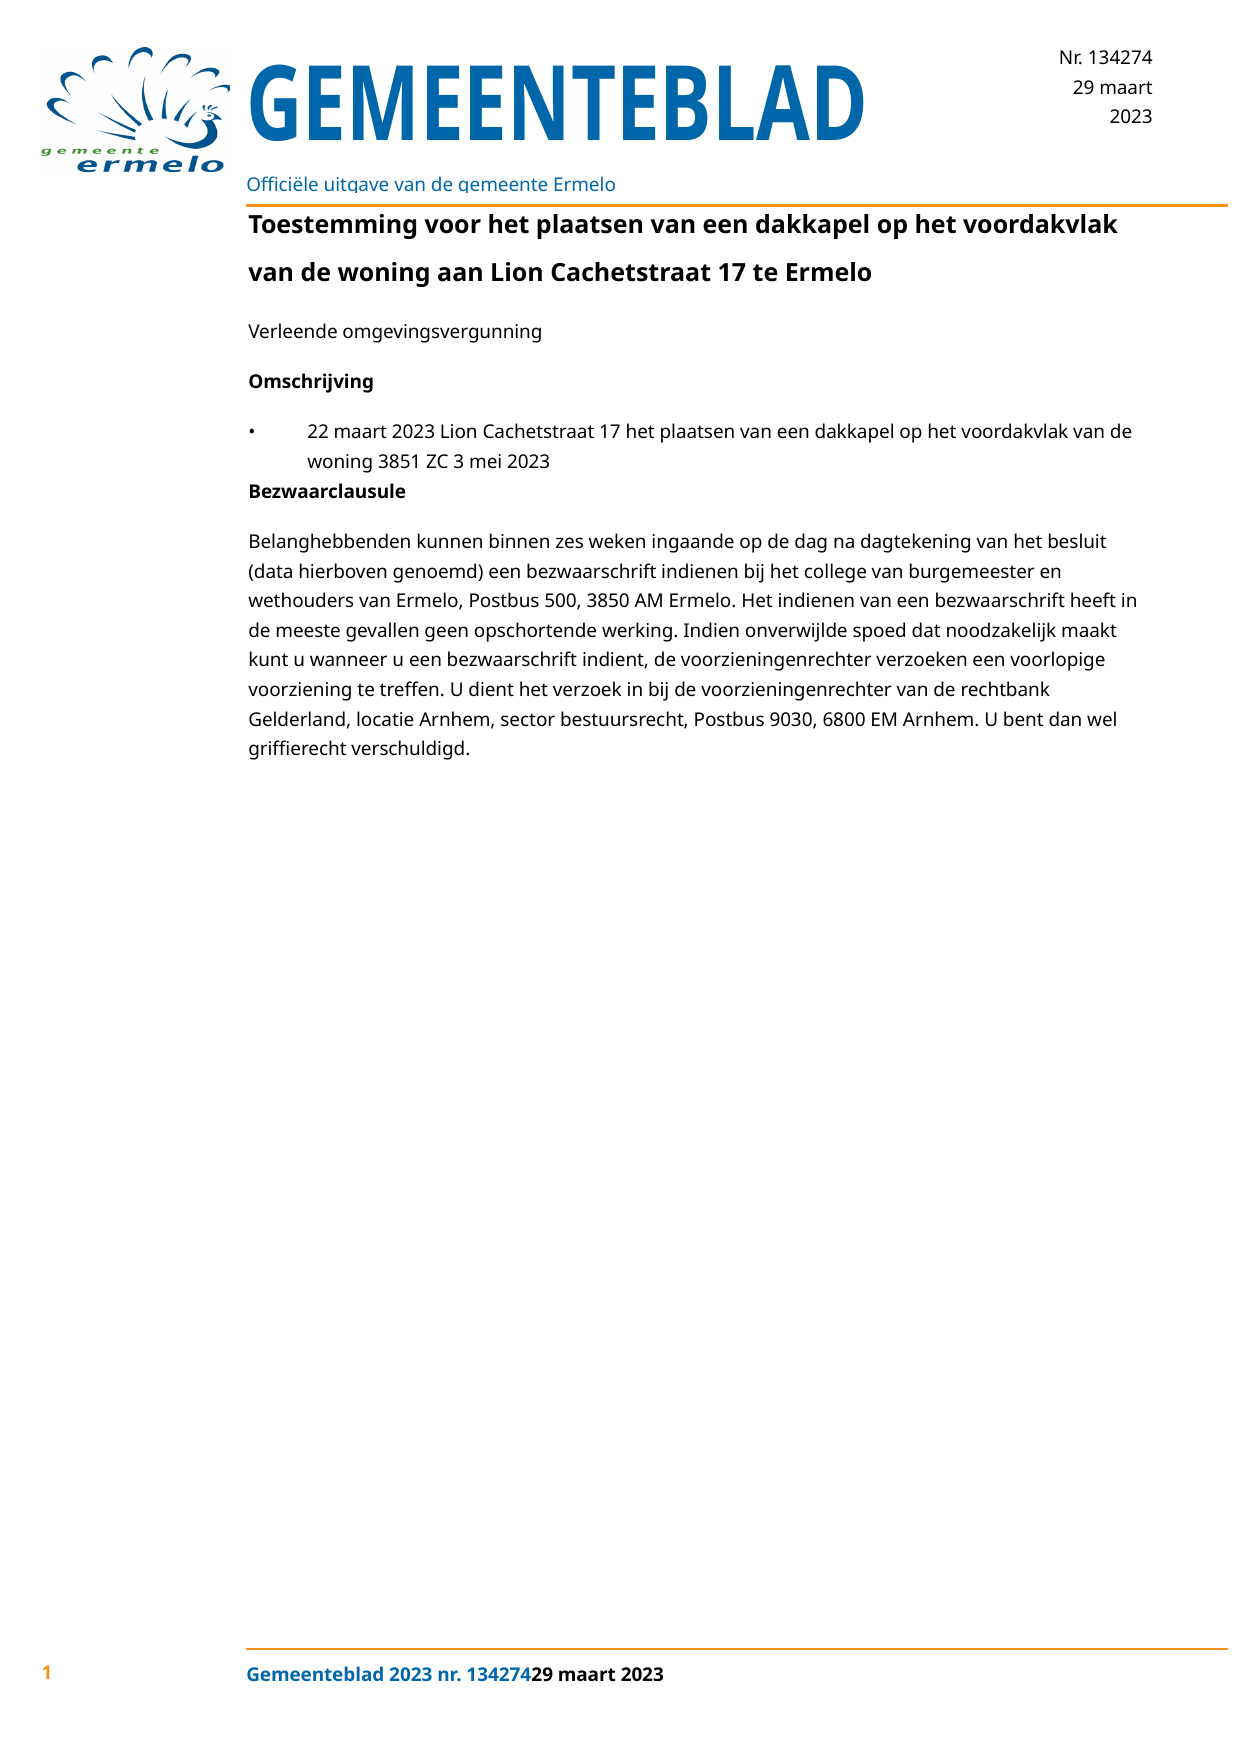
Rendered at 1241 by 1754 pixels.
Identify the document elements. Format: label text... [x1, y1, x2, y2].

text Bezwaarclausule [248, 478, 1152, 504]
text Toestemming voor het plaatsen van een dakkapel op het voordakvlak van de woning aan Lion Cachetstraat 17 te Ermelo [248, 207, 1152, 288]
text Verleende omgevingsvergunning [248, 318, 1152, 344]
text Belanghebbenden kunnen binnen zes weken ingaande op de dag na dagtekening van het besluit (data hierboven genoemd) een bezwaarschrift indienen bij het college van burgemeester en wethouders van Ermelo, Postbus 500, 3850 AM Ermelo. Het indienen van een bezwaarschrift heeft in de meeste gevallen geen opschortende werking. Indien onverwijlde spoed dat noodzakelijk maakt kunt u wanneer u een bezwaarschrift indient, de voorzieningenrechter verzoeken een voorlopige voorziening te treffen. U dient het verzoek in bij de voorzieningenrechter van de rechtbank Gelderland, locatie Arnhem, sector bestuursrecht, Postbus 9030, 6800 EM Arnhem. U bent dan wel griffierecht verschuldigd. [248, 528, 1152, 761]
picture [41, 47, 231, 172]
list 22 maart 2023 Lion Cachetstraat 17 het plaatsen van een dakkapel op het voordakvlak van de woning 3851 ZC 3 mei 2023 [248, 419, 1152, 474]
text Omschrijving [248, 368, 1152, 394]
